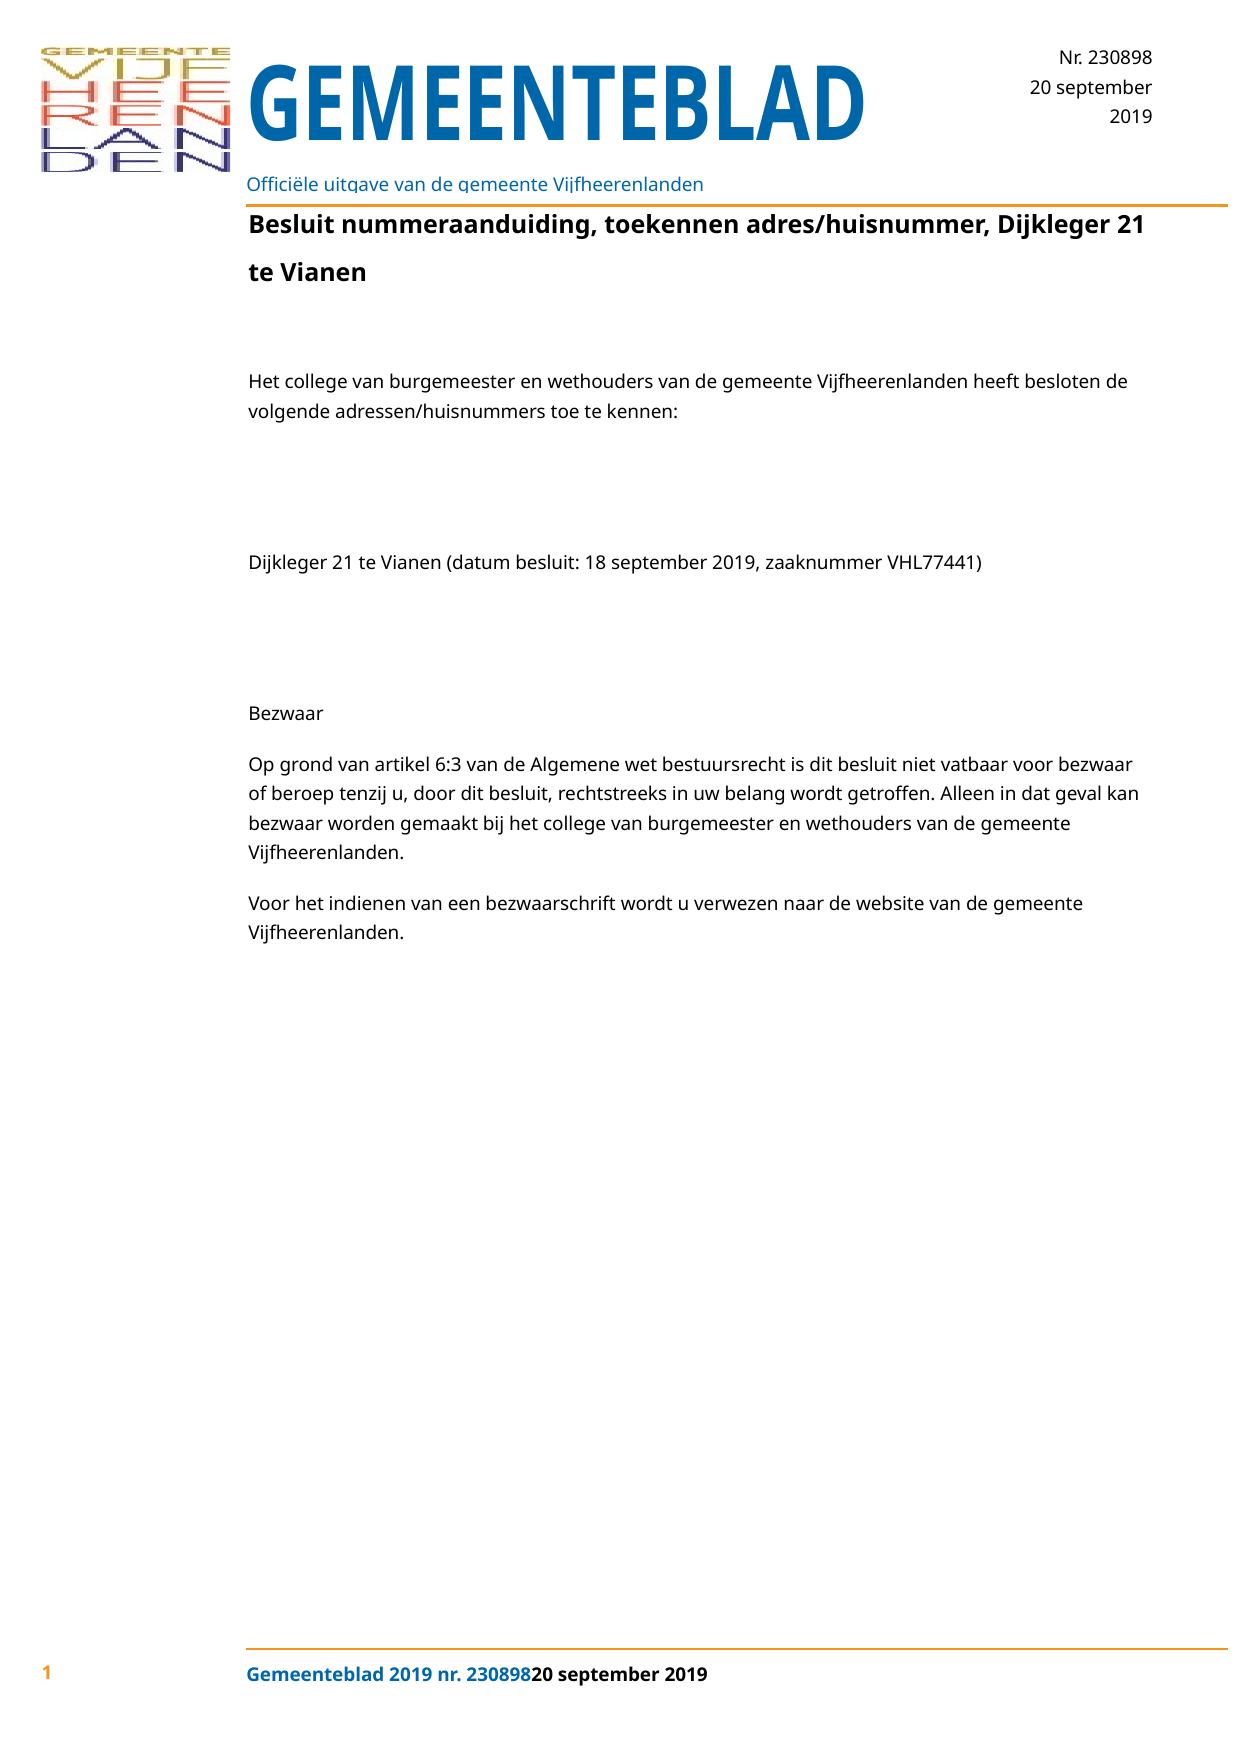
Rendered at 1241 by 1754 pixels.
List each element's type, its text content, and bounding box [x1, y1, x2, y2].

text Voor het indienen van een bezwaarschrift wordt u verwezen naar de website van de gemeente Vijfheerenlanden. [248, 890, 1152, 945]
text Op grond van artikel 6:3 van de Algemene wet bestuursrecht is dit besluit niet vatbaar voor bezwaar of beroep tenzij u, door dit besluit, rechtstreeks in uw belang wordt getroffen. Alleen in dat geval kan bezwaar worden gemaakt bij het college van burgemeester en wethouders van de gemeente Vijfheerenlanden. [248, 751, 1152, 865]
text Besluit nummeraanduiding, toekennen adres/huisnummer, Dijkleger 21 te Vianen [248, 207, 1152, 288]
picture [41, 47, 231, 172]
text Bezwaar [248, 700, 1152, 726]
text Dijkleger 21 te Vianen (datum besluit: 18 september 2019, zaaknummer VHL77441) [248, 549, 1152, 575]
text Het college van burgemeester en wethouders van de gemeente Vijfheerenlanden heeft besloten de volgende adressen/huisnummers toe te kennen: [248, 368, 1152, 424]
